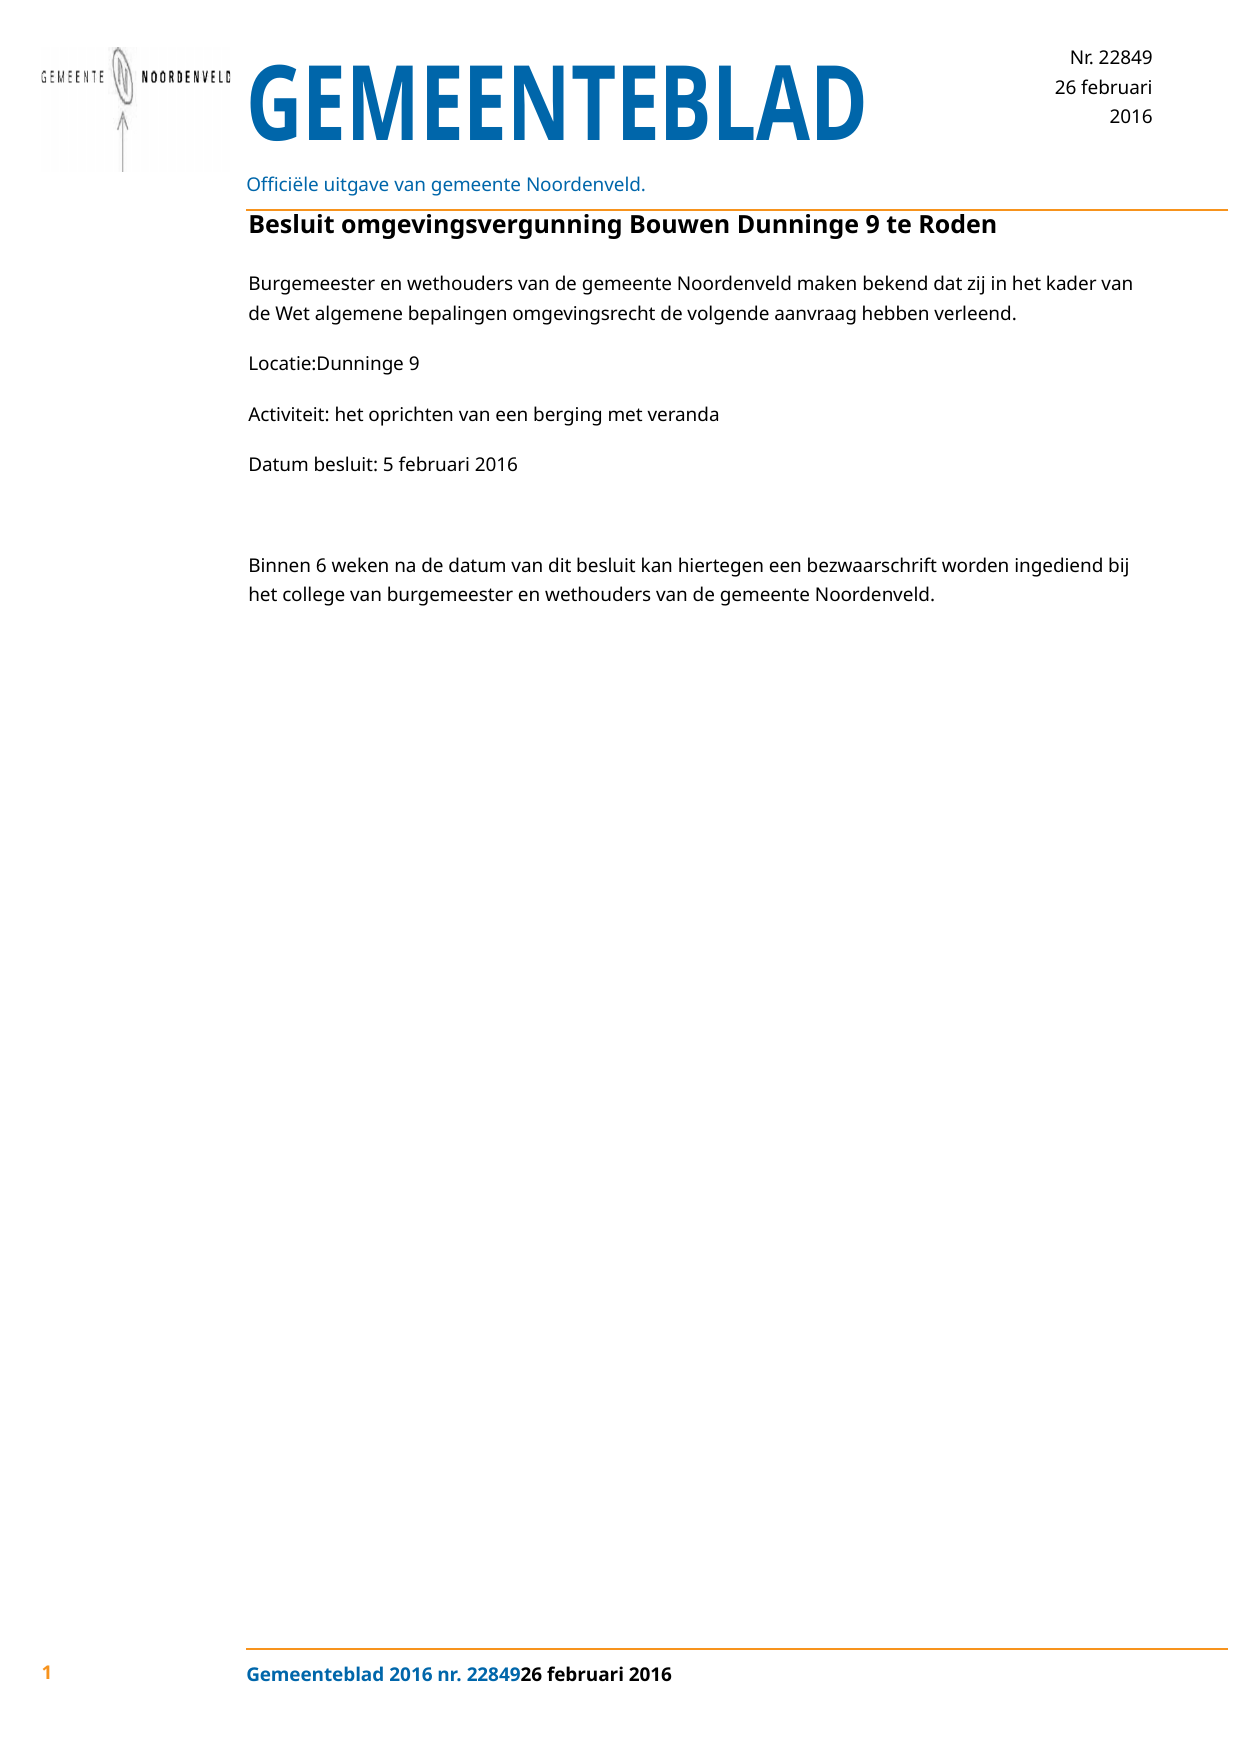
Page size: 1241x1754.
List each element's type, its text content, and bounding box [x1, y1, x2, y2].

text Besluit omgevingsvergunning Bouwen Dunninge 9 te Roden [248, 211, 1152, 241]
text Burgemeester en wethouders van de gemeente Noordenveld maken bekend dat zij in het kader van de Wet algemene bepalingen omgevingsrecht de volgende aanvraag hebben verleend. [248, 270, 1152, 326]
text Datum besluit: 5 februari 2016 [248, 451, 1152, 477]
text Activiteit: het oprichten van een berging met veranda [248, 401, 1152, 426]
picture [41, 47, 231, 172]
text Binnen 6 weken na de datum van dit besluit kan hiertegen een bezwaarschrift worden ingediend bij het college van burgemeester en wethouders van de gemeente Noordenveld. [248, 552, 1152, 607]
text Locatie:Dunninge 9 [248, 350, 1152, 376]
